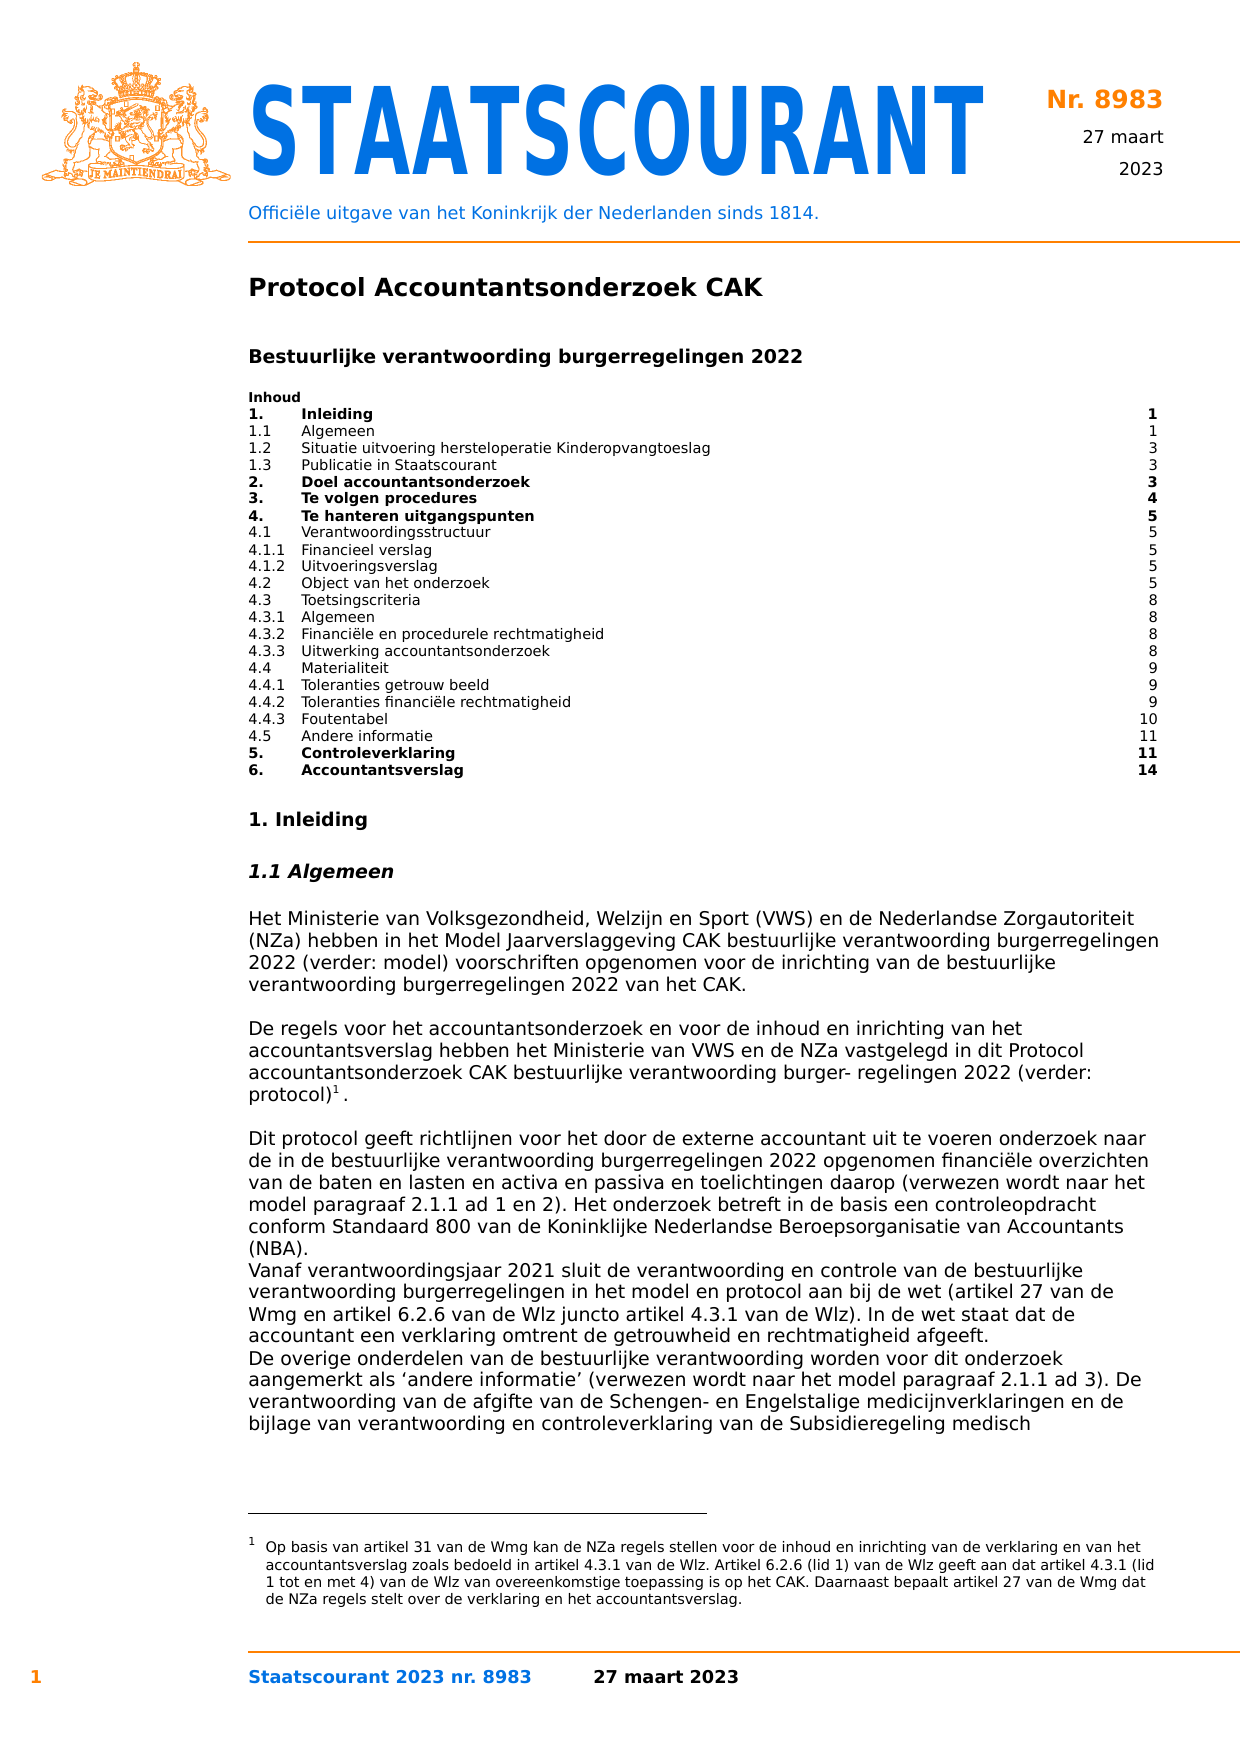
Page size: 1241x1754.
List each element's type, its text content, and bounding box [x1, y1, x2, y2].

table_cell Officiële uitgave van het Koninkrijk der Nederlanden sinds 1814. [248, 203, 1240, 241]
table_cell 1 [1063, 406, 1163, 422]
table_cell Te volgen procedures [295, 490, 1063, 507]
table_cell 3. [248, 490, 295, 507]
table_header Nr. 8983 [998, 62, 1240, 121]
table_cell 4.4.2 [248, 694, 295, 711]
table_cell Accountantsverslag [295, 762, 1063, 779]
table_cell 9 [1063, 677, 1163, 694]
table_cell 8 [1063, 626, 1163, 643]
table_cell 4.1 [248, 524, 295, 541]
text Op basis van artikel 31 van de Wmg kan de NZa regels stellen voor de inhoud en inrichting van de verklaring en van het accountantsverslag zoals bedoeld in artikel 4.3.1 van de Wlz. Artikel 6.2.6 (lid 1) van de Wlz geeft aan dat artikel 4.3.1 (lid 1 tot en met 4) van de Wlz van overeenkomstige toepassing is op het CAK. Daarnaast bepaalt artikel 27 van de Wmg dat de NZa regels stelt over de verklaring en het accountantsverslag. [248, 1535, 1163, 1608]
table_cell 4.5 [248, 728, 295, 745]
table_cell 4.1.1 [248, 541, 295, 558]
table_cell 5 [1063, 541, 1163, 558]
table_cell 8 [1063, 643, 1163, 660]
table_header STAATSCOURANT [248, 62, 998, 203]
text De overige onderdelen van de bestuurlijke verantwoording worden voor dit onderzoek aangemerkt als ‘andere informatie’ (verwezen wordt naar het model paragraaf 2.1.1 ad 3). De verantwoording van de afgifte van de Schengen- en Engelstalige medicijnverklaringen en de bijlage van verantwoording en controleverklaring van de Subsidieregeling medisch [248, 1347, 1163, 1435]
text Dit protocol geeft richtlijnen voor het door de externe accountant uit te voeren onderzoek naar de in de bestuurlijke verantwoording burgerregelingen 2022 opgenomen financiële overzichten van de baten en lasten en activa en passiva en toelichtingen daarop (verwezen wordt naar het model paragraaf 2.1.1 ad 1 en 2). Het onderzoek betreft in de basis een controleopdracht conform Standaard 800 van de Koninklijke Nederlandse Beroepsorganisatie van Accountants (NBA). [248, 1128, 1163, 1259]
table_cell 1 [1063, 423, 1163, 439]
subtitle 1. Inleiding [248, 809, 1163, 831]
table_cell Uitvoeringsverslag [295, 558, 1063, 575]
table_cell Uitwerking accountantsonderzoek [295, 643, 1063, 660]
text De regels voor het accountantsonderzoek en voor de inhoud en inrichting van het accountantsverslag hebben het Ministerie van VWS en de NZa vastgelegd in dit Protocol accountantsonderzoek CAK bestuurlijke verantwoording burger- regelingen 2022 (verder: protocol). [248, 1018, 1163, 1106]
table_cell 9 [1063, 694, 1163, 711]
table_cell 4.4.3 [248, 711, 295, 728]
table_cell Toleranties financiële rechtmatigheid [295, 694, 1063, 711]
table_cell Materialiteit [295, 660, 1063, 677]
table_cell Te hanteren uitgangspunten [295, 508, 1063, 524]
table_cell 5 [1063, 575, 1163, 592]
table_cell 11 [1063, 745, 1163, 762]
table_cell Andere informatie [295, 728, 1063, 745]
table_cell Object van het onderzoek [295, 575, 1063, 592]
table_cell 2023 [998, 153, 1240, 203]
table_header [25, 62, 248, 241]
table_cell 5 [1063, 558, 1163, 575]
table_cell 14 [1063, 762, 1163, 779]
table_cell Algemeen [295, 423, 1063, 439]
table_cell Publicatie in Staatscourant [295, 456, 1063, 473]
table_cell 9 [1063, 660, 1163, 677]
subtitle Protocol Accountantsonderzoek CAK [248, 273, 1163, 302]
subtitle 1.1 Algemeen [248, 861, 1163, 883]
table_cell Toleranties getrouw beeld [295, 677, 1063, 694]
table_cell 3 [1063, 456, 1163, 473]
table_cell Situatie uitvoering hersteloperatie Kinderopvangtoeslag [295, 440, 1063, 456]
text Bestuurlijke verantwoording burgerregelingen 2022 [248, 346, 1163, 368]
table_cell 10 [1063, 711, 1163, 728]
table_cell 4.3.3 [248, 643, 295, 660]
table_cell 2. [248, 474, 295, 490]
table_cell 5 [1063, 524, 1163, 541]
table_cell 4.1.2 [248, 558, 295, 575]
table_cell 1.3 [248, 456, 295, 473]
table_cell Doel accountantsonderzoek [295, 474, 1063, 490]
table_cell 5 [1063, 508, 1163, 524]
table_cell Financieel verslag [295, 541, 1063, 558]
table_cell Controleverklaring [295, 745, 1063, 762]
table_cell 4. [248, 508, 295, 524]
table_cell 4.4 [248, 660, 295, 677]
table_cell Inleiding [295, 406, 1063, 422]
text Vanaf verantwoordingsjaar 2021 sluit de verantwoording en controle van de bestuurlijke verantwoording burgerregelingen in het model en protocol aan bij de wet (artikel 27 van de Wmg en artikel 6.2.6 van de Wlz juncto artikel 4.3.1 van de Wlz). In de wet staat dat de accountant een verklaring omtrent de getrouwheid en rechtmatigheid afgeeft. [248, 1259, 1163, 1347]
table_cell Algemeen [295, 609, 1063, 626]
table_cell 11 [1063, 728, 1163, 745]
table_cell 1. [248, 406, 295, 422]
table_cell 6. [248, 762, 295, 779]
table_cell 3 [1063, 440, 1163, 456]
table_cell 8 [1063, 592, 1163, 609]
picture [41, 62, 231, 186]
table_header Inhoud [248, 390, 1163, 406]
table_cell 4.3 [248, 592, 295, 609]
table_cell Toetsingscriteria [295, 592, 1063, 609]
table_cell 3 [1063, 474, 1163, 490]
table_cell 4.3.2 [248, 626, 295, 643]
table_cell Foutentabel [295, 711, 1063, 728]
table_cell 4.3.1 [248, 609, 295, 626]
table_cell 4 [1063, 490, 1163, 507]
table_cell 1.2 [248, 440, 295, 456]
table_cell 8 [1063, 609, 1163, 626]
table_cell 1.1 [248, 423, 295, 439]
text Het Ministerie van Volksgezondheid, Welzijn en Sport (VWS) en de Nederlandse Zorgautoriteit (NZa) hebben in het Model Jaarverslaggeving CAK bestuurlijke verantwoording burgerregelingen 2022 (verder: model) voorschriften opgenomen voor de inrichting van de bestuurlijke verantwoording burgerregelingen 2022 van het CAK. [248, 908, 1163, 996]
table_cell Verantwoordingsstructuur [295, 524, 1063, 541]
table_cell 4.4.1 [248, 677, 295, 694]
table_cell Financiële en procedurele rechtmatigheid [295, 626, 1063, 643]
table_cell 4.2 [248, 575, 295, 592]
table_cell 5. [248, 745, 295, 762]
table_cell 27 maart [998, 121, 1240, 153]
